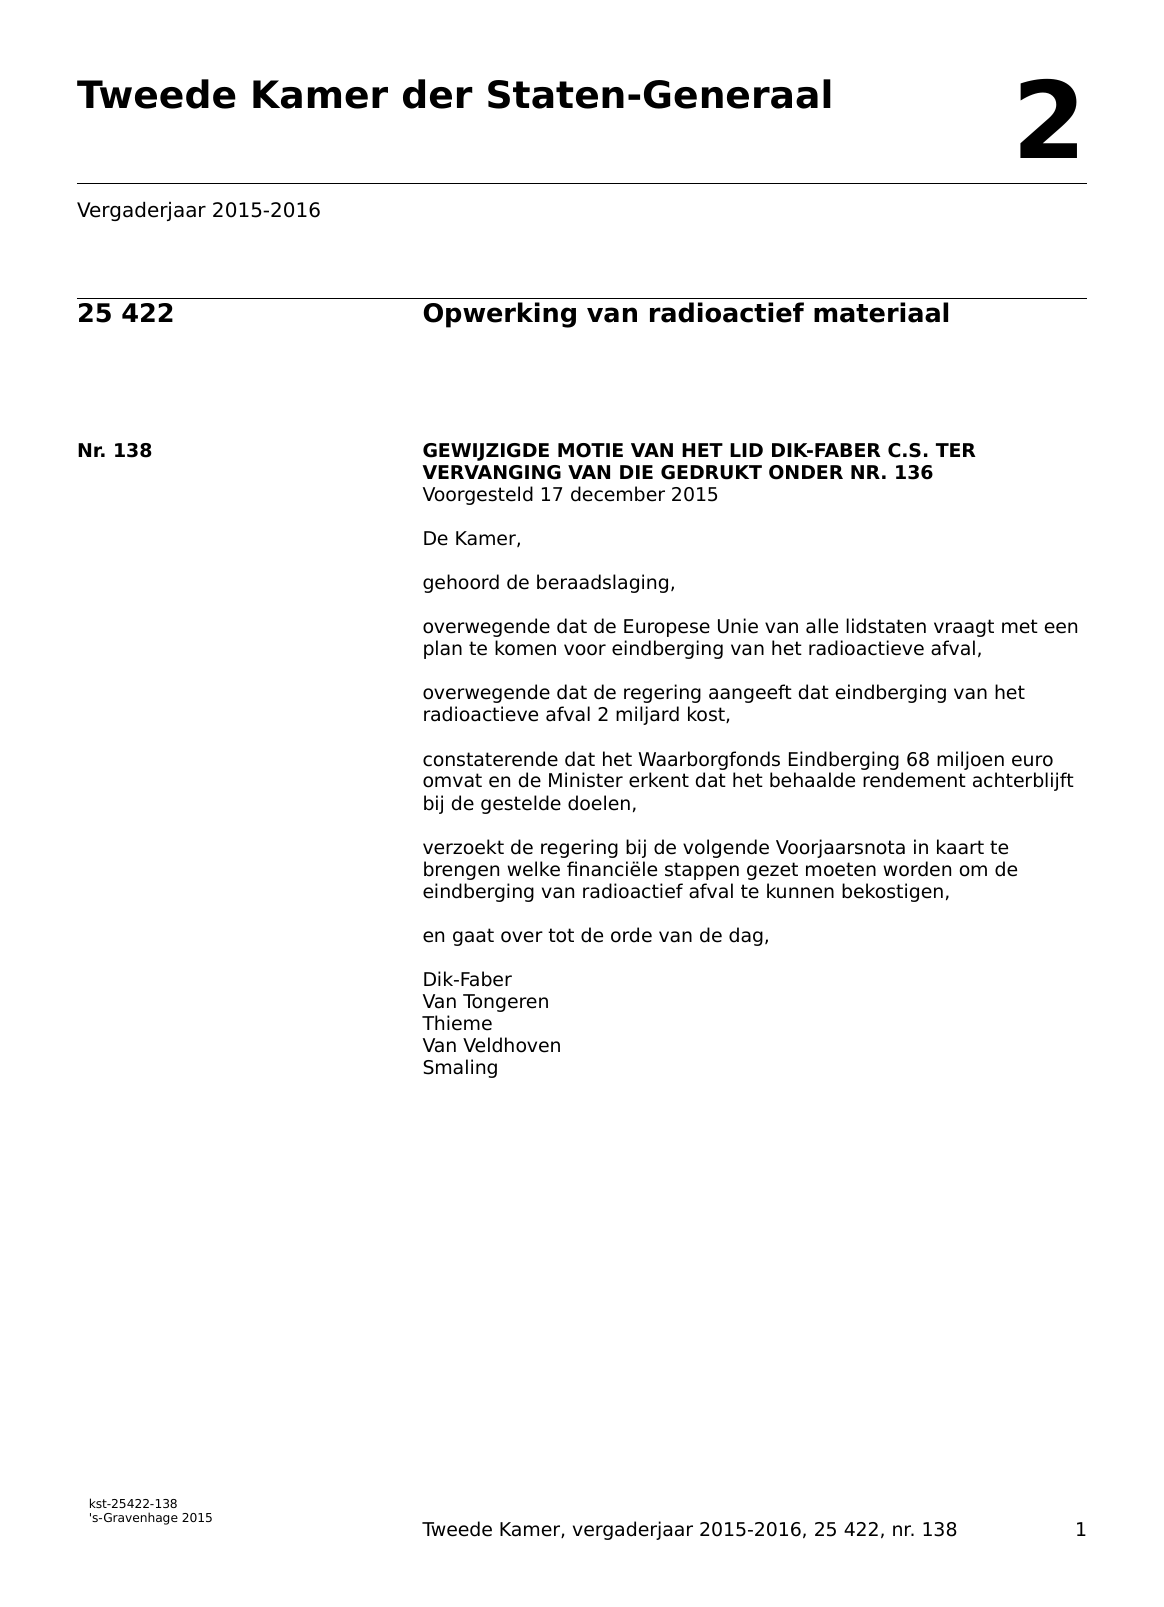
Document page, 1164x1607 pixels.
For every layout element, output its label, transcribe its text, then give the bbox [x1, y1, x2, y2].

text gehoord de beraadslaging, [422, 572, 1087, 594]
subtitle Nr. 138 GEWIJZIGDE MOTIE VAN HET LID DIK-FABER C.S. TER VERVANGING VAN DIE GEDRUKT ONDER NR. 136 [77, 440, 1087, 484]
text en gaat over tot de orde van de dag, [422, 925, 1087, 947]
text overwegende dat de regering aangeeft dat eindberging van het radioactieve afval 2 miljard kost, [422, 682, 1087, 726]
table_cell Vergaderjaar 2015-2016 [77, 184, 1087, 298]
table_header 2 [886, 59, 1087, 183]
text 's-Gravenhage 2015 [88, 1511, 323, 1525]
table_header Tweede Kamer der Staten-Generaal [77, 59, 886, 183]
text Van Tongeren [422, 991, 1087, 1013]
text De Kamer, [422, 528, 1087, 550]
text Van Veldhoven [422, 1035, 1087, 1057]
text Dik-Faber [422, 969, 1087, 991]
text Voorgesteld 17 december 2015 [422, 484, 1087, 506]
text verzoekt de regering bij de volgende Voorjaarsnota in kaart te brengen welke financiële stappen gezet moeten worden om de eindberging van radioactief afval te kunnen bekostigen, [422, 837, 1087, 902]
text Thieme [422, 1013, 1087, 1035]
text kst-25422-138 [88, 1497, 323, 1511]
subtitle 25 422 Opwerking van radioactief materiaal [77, 299, 1087, 329]
text Smaling [422, 1057, 1087, 1079]
text overwegende dat de Europese Unie van alle lidstaten vraagt met een plan te komen voor eindberging van het radioactieve afval, [422, 616, 1087, 660]
text constaterende dat het Waarborgfonds Eindberging 68 miljoen euro omvat en de Minister erkent dat het behaalde rendement achterblijft bij de gestelde doelen, [422, 748, 1087, 814]
